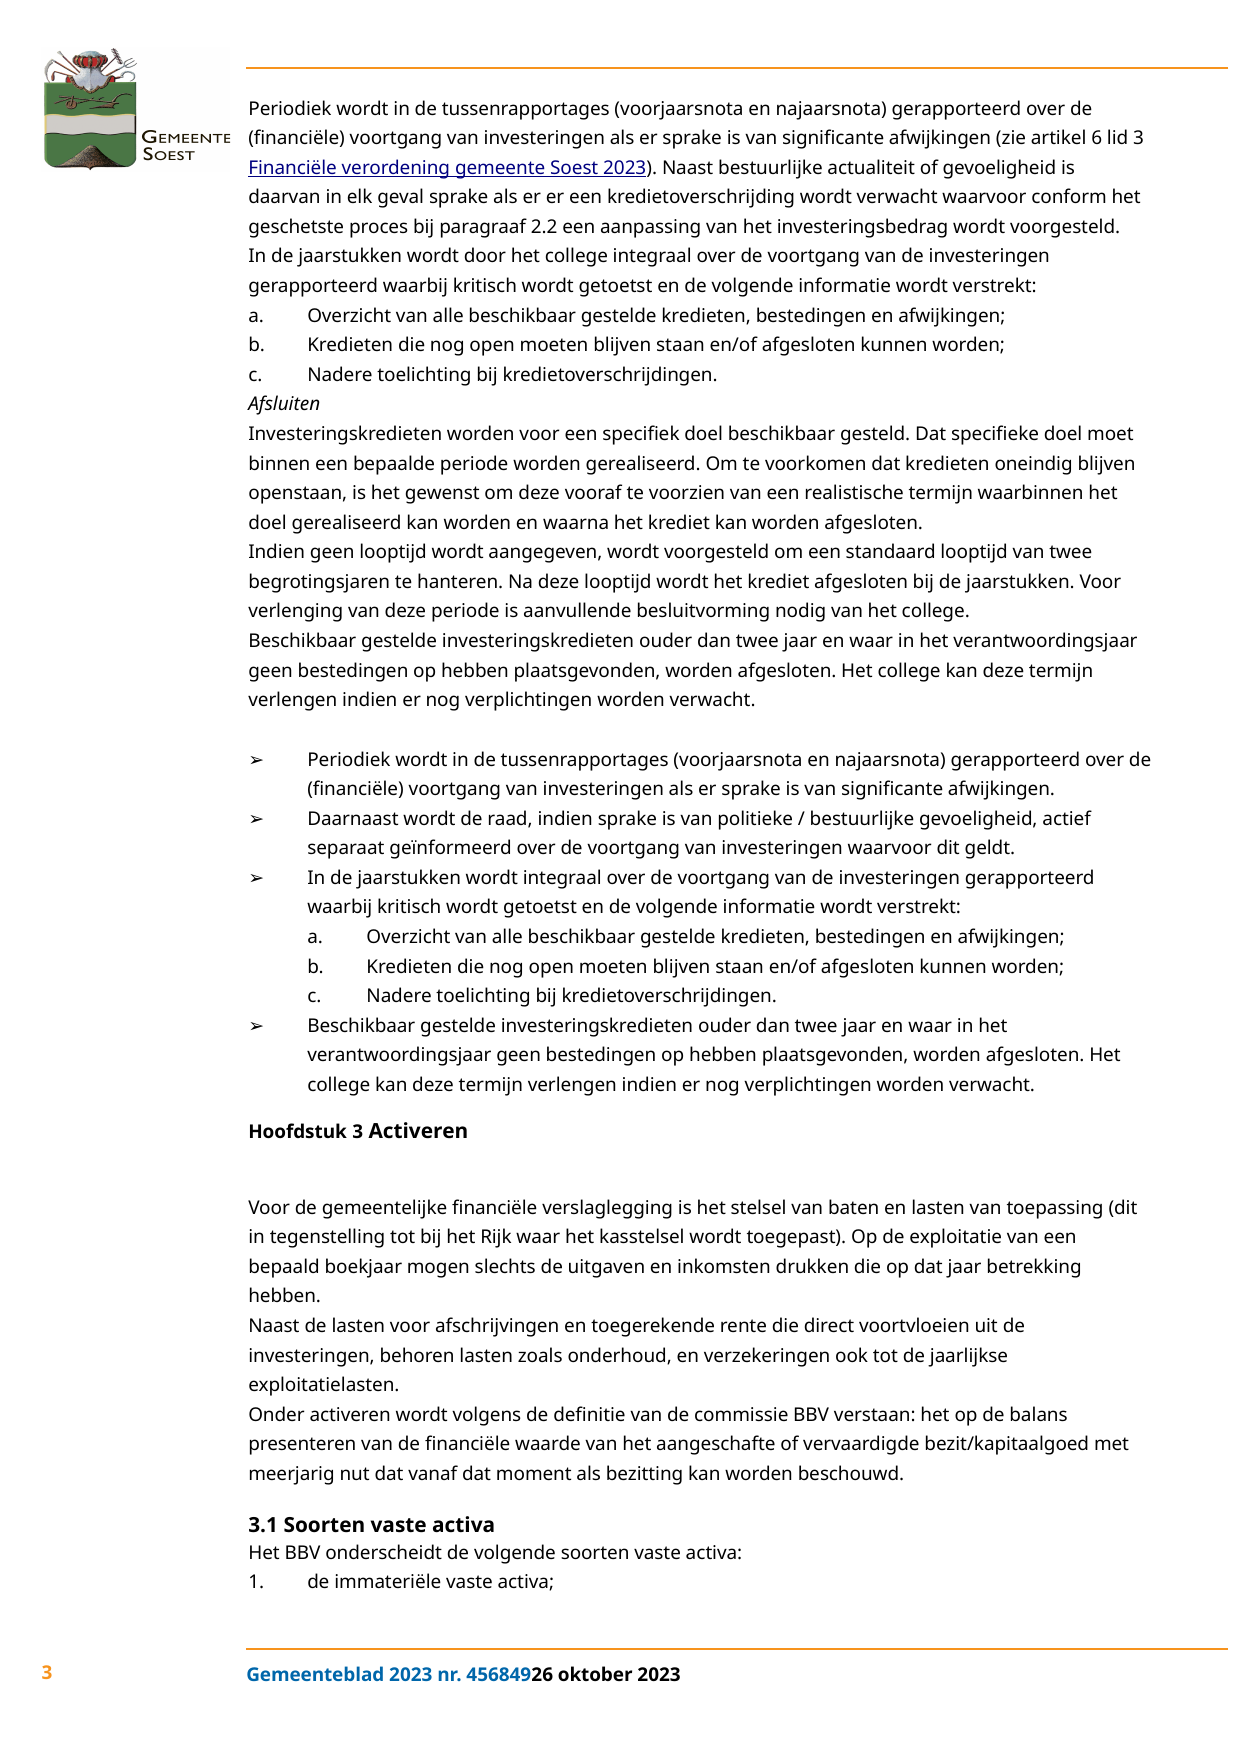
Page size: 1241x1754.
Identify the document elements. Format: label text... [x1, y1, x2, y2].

text Periodiek wordt in de tussenrapportages (voorjaarsnota en najaarsnota) gerapporteerd over de (financiële) voortgang van investeringen als er sprake is van significante afwijkingen (zie artikel 6 lid 3 Financiële verordening gemeente Soest 2023). Naast bestuurlijke actualiteit of gevoeligheid is daarvan in elk geval sprake als er er een kredietoverschrijding wordt verwacht waarvoor conform het geschetste proces bij paragraaf 2.2 een aanpassing van het investeringsbedrag wordt voorgesteld. [248, 95, 1152, 239]
text Naast de lasten voor afschrijvingen en toegerekende rente die direct voortvloeien uit de investeringen, behoren lasten zoals onderhoud, en verzekeringen ook tot de jaarlijkse exploitatielasten. [248, 1312, 1152, 1397]
text In de jaarstukken wordt door het college integraal over de voortgang van de investeringen gerapporteerd waarbij kritisch wordt getoetst en de volgende informatie wordt verstrekt: [248, 243, 1152, 298]
text Onder activeren wordt volgens de definitie van de commissie BBV verstaan: het op de balans presenteren van de financiële waarde van het aangeschafte of vervaardigde bezit/kapitaalgoed met meerjarig nut dat vanaf dat moment als bezitting kan worden beschouwd. [248, 1401, 1152, 1486]
text Hoofdstuk 3 Activeren [248, 1116, 1152, 1144]
text Indien geen looptijd wordt aangegeven, wordt voorgesteld om een standaard looptijd van twee begrotingsjaren te hanteren. Na deze looptijd wordt het krediet afgesloten bij de jaarstukken. Voor verlenging van deze periode is aanvullende besluitvorming nodig van het college. [248, 538, 1152, 623]
list Kredieten die nog open moeten blijven staan en/of afgesloten kunnen worden; [248, 331, 1152, 357]
text Afsluiten [248, 391, 1152, 416]
list Nadere toelichting bij kredietoverschrijdingen. [248, 361, 1152, 387]
text Het BBV onderscheidt de volgende soorten vaste activa: [248, 1539, 1152, 1565]
picture [41, 47, 231, 172]
text 3.1 Soorten vaste activa [248, 1511, 1152, 1539]
text Beschikbaar gestelde investeringskredieten ouder dan twee jaar en waar in het verantwoordingsjaar geen bestedingen op hebben plaatsgevonden, worden afgesloten. Het college kan deze termijn verlengen indien er nog verplichtingen worden verwacht. [248, 627, 1152, 712]
list de immateriële vaste activa; [248, 1568, 1152, 1594]
list Overzicht van alle beschikbaar gestelde kredieten, bestedingen en afwijkingen; [248, 302, 1152, 328]
text Voor de gemeentelijke financiële verslaglegging is het stelsel van baten en lasten van toepassing (dit in tegenstelling tot bij het Rijk waar het kasstelsel wordt toegepast). Op de exploitatie van een bepaald boekjaar mogen slechts de uitgaven en inkomsten drukken die op dat jaar betrekking hebben. [248, 1194, 1152, 1308]
text Investeringskredieten worden voor een specifiek doel beschikbaar gesteld. Dat specifieke doel moet binnen een bepaalde periode worden gerealiseerd. Om te voorkomen dat kredieten oneindig blijven openstaan, is het gewenst om deze vooraf te voorzien van een realistische termijn waarbinnen het doel gerealiseerd kan worden en waarna het krediet kan worden afgesloten. [248, 420, 1152, 535]
table_header Periodiek wordt in de tussenrapportages (voorjaarsnota en najaarsnota) gerapporteerd over de (financiële) voortgang van investeringen als er sprake is van significante afwijkingen. Daarnaast wordt de raad, indien sprake is van politieke / bestuurlijke gevoeligheid, actief separaat geïnformeerd over de voortgang van investeringen waarvoor dit geldt. In de jaarstukken wordt integraal over de voortgang van de investeringen gerapporteerd waarbij kritisch wordt getoetst en de volgende informatie wordt verstrekt: Overzicht van alle beschikbaar gestelde kredieten, bestedingen en afwijkingen; Kredieten die nog open moeten blijven staan en/of afgesloten kunnen worden; Nadere toelichting bij kredietoverschrijdingen. Beschikbaar gestelde investeringskredieten ouder dan twee jaar en waar in het verantwoordingsjaar geen bestedingen op hebben plaatsgevonden, worden afgesloten. Het college kan deze termijn verlengen indien er nog verplichtingen worden verwacht. [248, 746, 1152, 1097]
